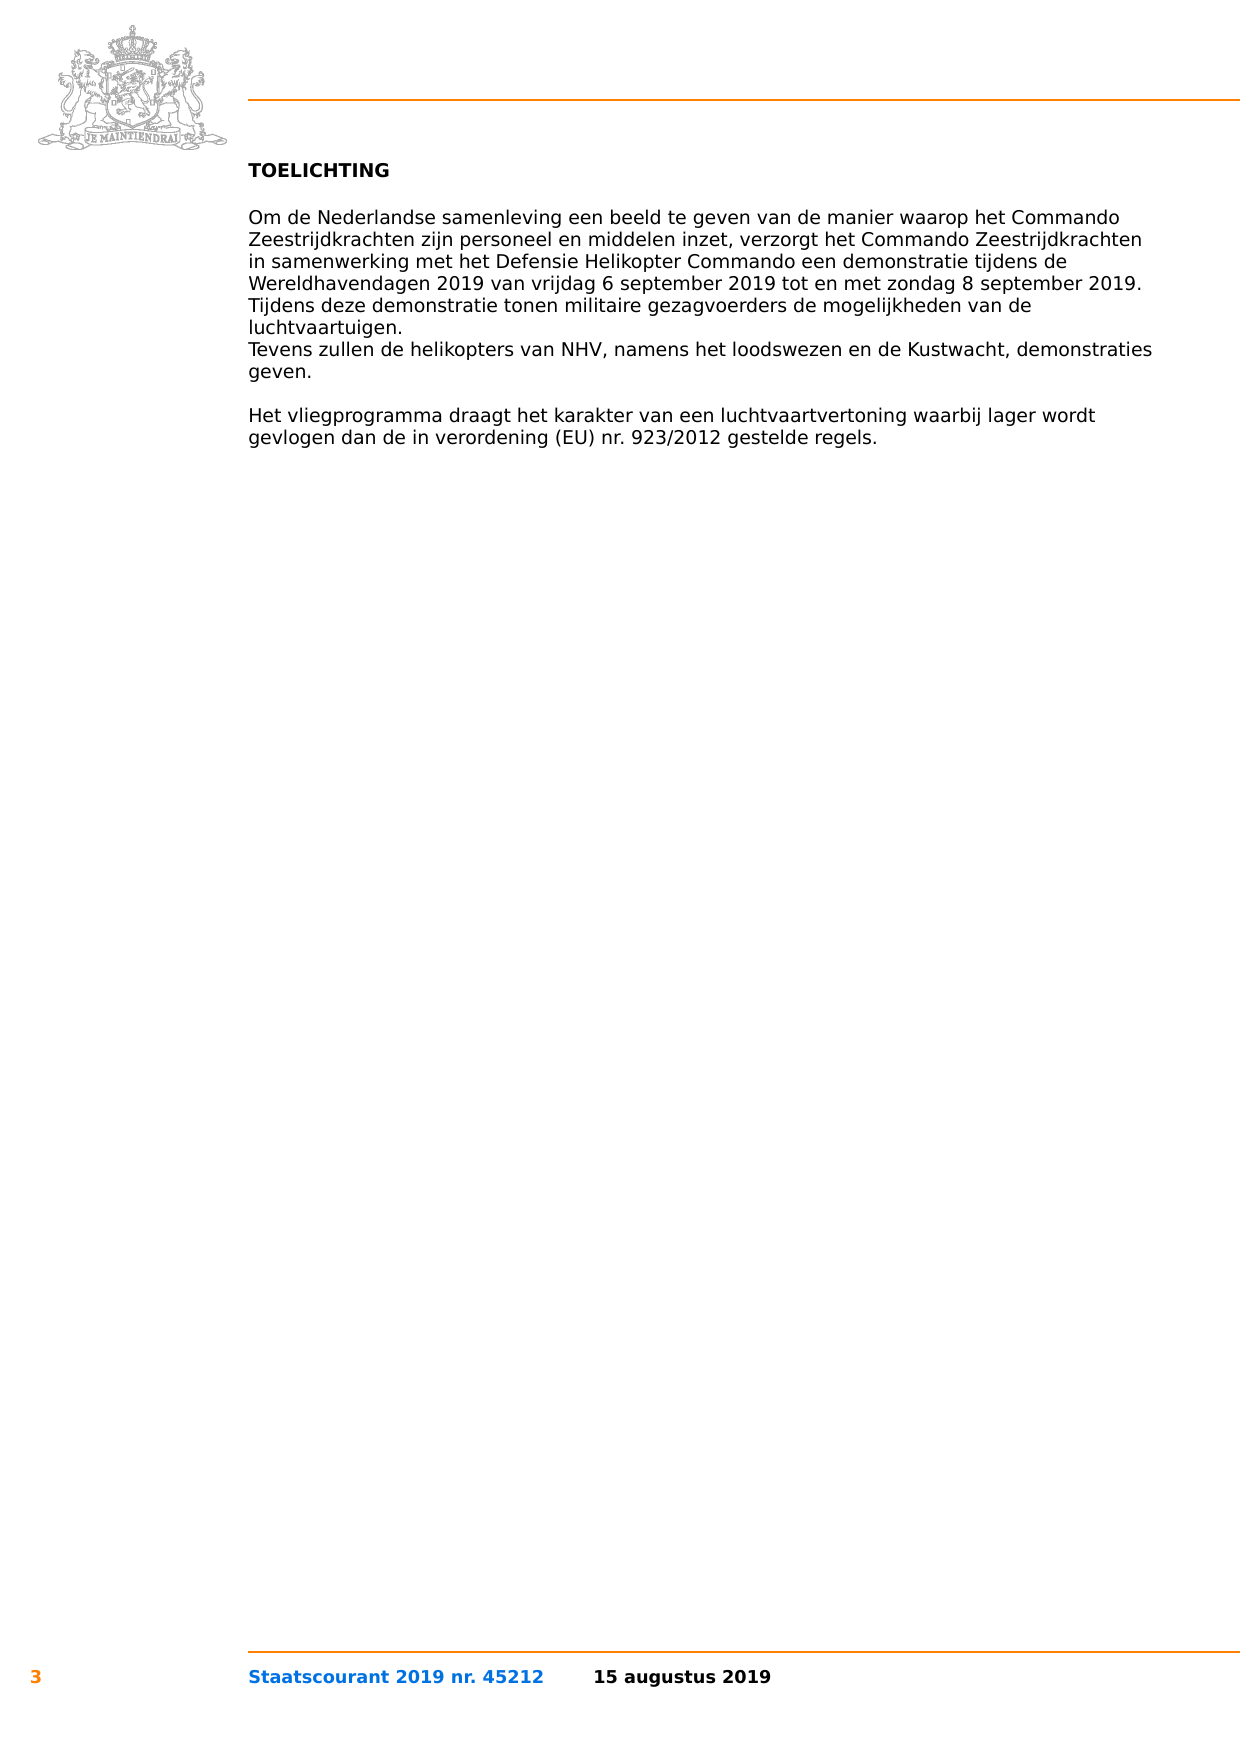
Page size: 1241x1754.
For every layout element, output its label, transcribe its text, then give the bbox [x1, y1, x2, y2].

text Om de Nederlandse samenleving een beeld te geven van de manier waarop het Commando Zeestrijdkrachten zijn personeel en middelen inzet, verzorgt het Commando Zeestrijdkrachten in samenwerking met het Defensie Helikopter Commando een demonstratie tijdens de Wereldhavendagen 2019 van vrijdag 6 september 2019 tot en met zondag 8 september 2019. Tijdens deze demonstratie tonen militaire gezagvoerders de mogelijkheden van de luchtvaartuigen. [248, 207, 1163, 339]
subtitle TOELICHTING [248, 160, 1163, 182]
text Tevens zullen de helikopters van NHV, namens het loodswezen en de Kustwacht, demonstraties geven. [248, 339, 1163, 383]
picture [38, 25, 227, 150]
text Het vliegprogramma draagt het karakter van een luchtvaartvertoning waarbij lager wordt gevlogen dan de in verordening (EU) nr. 923/2012 gestelde regels. [248, 404, 1163, 448]
